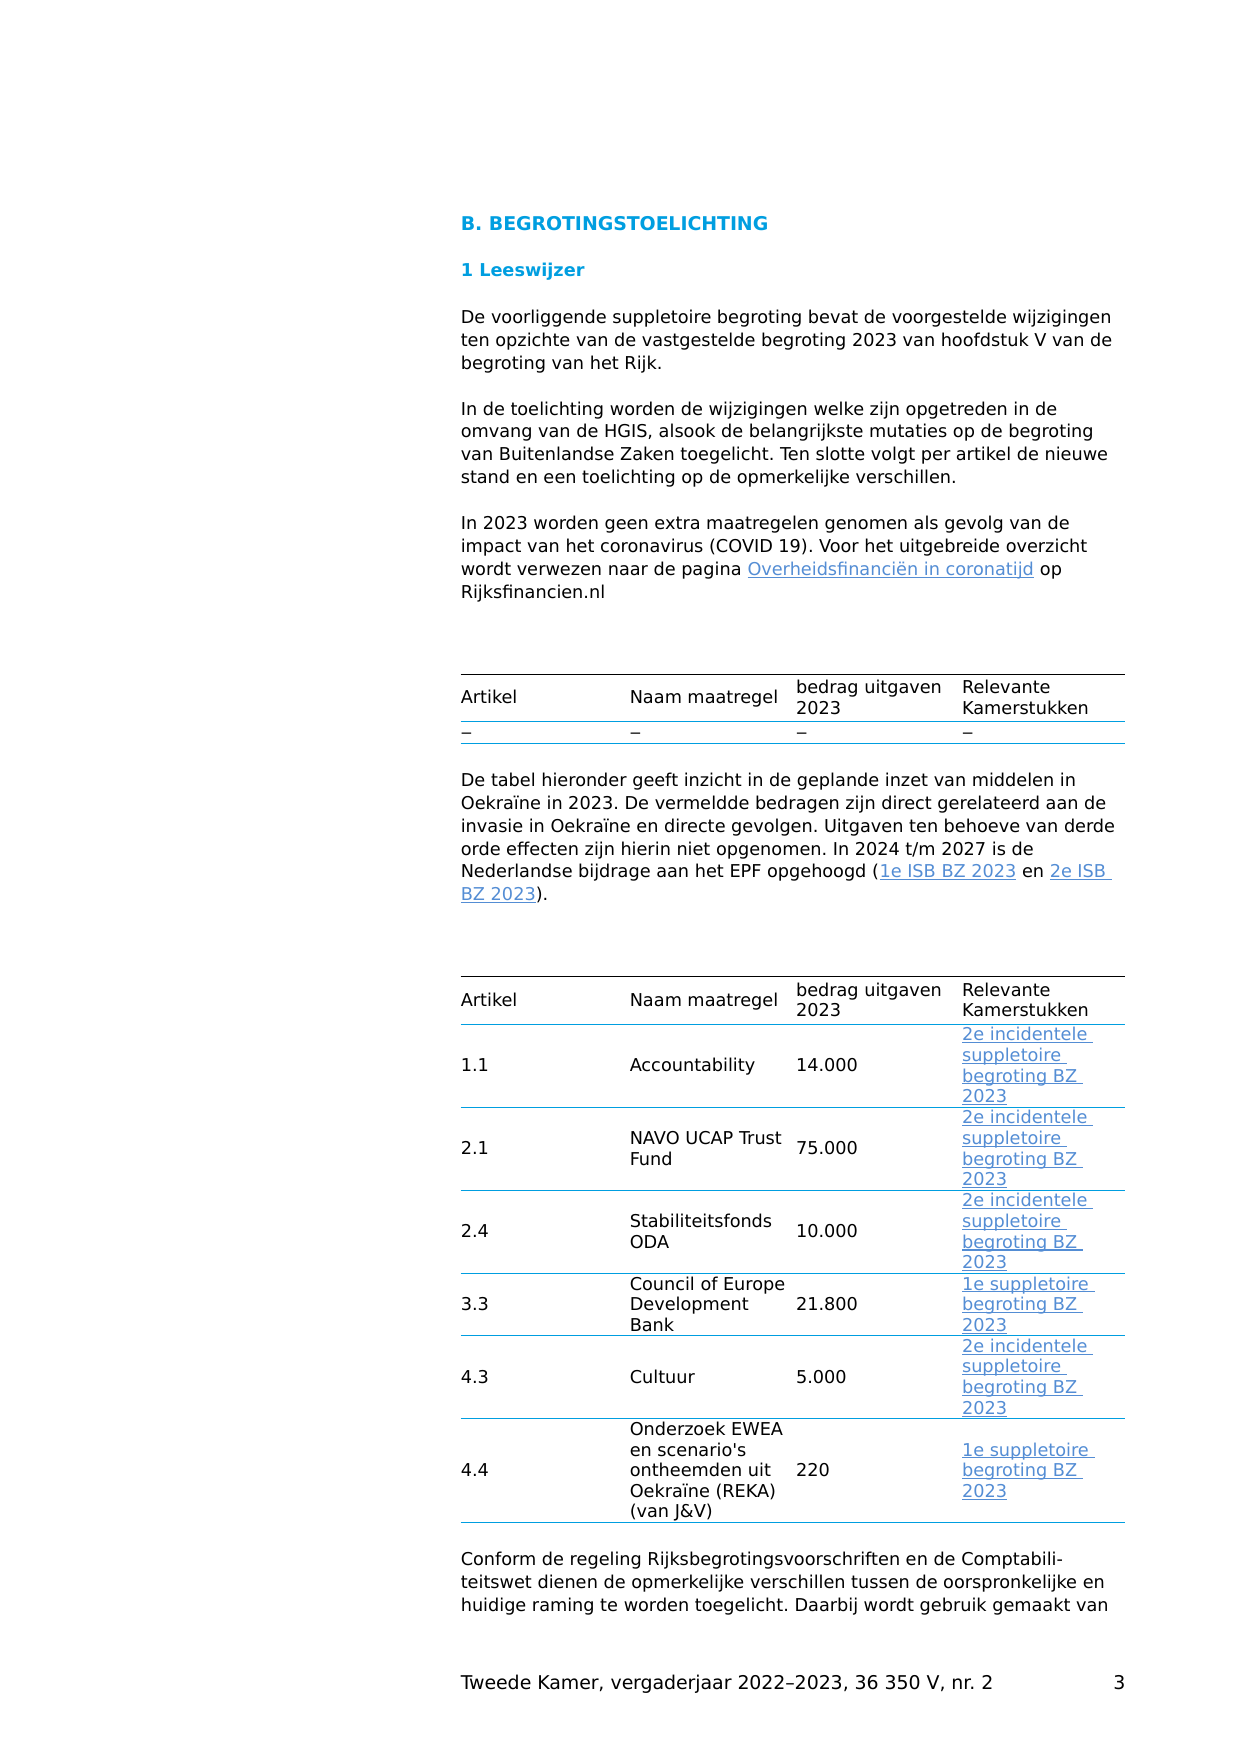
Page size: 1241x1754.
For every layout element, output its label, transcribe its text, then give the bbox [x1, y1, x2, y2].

table_cell ‒ [793, 722, 959, 742]
table_cell 2e incidentele suppletoire begroting BZ 2023 [959, 1191, 1125, 1273]
text In 2023 worden geen extra maatregelen genomen als gevolg van de impact van het coronavirus (COVID 19). Voor het uitgebreide overzicht wordt verwezen naar de pagina Overheidsfinanciën in coronatijd op Rijksfinancien.nl [461, 511, 1125, 603]
table_cell Cultuur [627, 1336, 793, 1418]
text De voorliggende suppletoire begroting bevat de voorgestelde wijzigingen ten opzichte van de vastgestelde begroting 2023 van hoofdstuk V van de begroting van het Rijk. [461, 305, 1125, 374]
table_cell NAVO UCAP Trust Fund [627, 1108, 793, 1190]
table_cell 2e incidentele suppletoire begroting BZ 2023 [959, 1108, 1125, 1190]
table_cell 3.3 [461, 1274, 627, 1335]
table_cell 10.000 [793, 1191, 959, 1273]
table_cell 1.1 [461, 1025, 627, 1107]
table_cell ‒ [461, 722, 627, 742]
table_cell Onderzoek EWEA en scenario's ontheemden uit Oekraïne (REKA) (van J&V) [627, 1419, 793, 1522]
text De tabel hieronder geeft inzicht in de geplande inzet van middelen in Oekraïne in 2023. De vermeldde bedragen zijn direct gerelateerd aan de invasie in Oekraïne en directe gevolgen. Uitgaven ten behoeve van derde orde effecten zijn hierin niet opgenomen. In 2024 t/m 2027 is de Nederlandse bijdrage aan het EPF opgehoogd (1e ISB BZ 2023 en 2e ISB BZ 2023). [461, 768, 1125, 905]
table_cell 14.000 [793, 1025, 959, 1107]
table_cell Accountability [627, 1025, 793, 1107]
table_header Tabel 2 Extracomptabel overzicht inzet Oekraïne middelen (bedragen x € 1.000) [461, 928, 1125, 976]
table_cell 4.4 [461, 1419, 627, 1522]
table_cell Naam maatregel [627, 977, 793, 1024]
table_cell Relevante Kamerstukken [959, 977, 1125, 1024]
table_cell Relevante Kamerstukken [959, 675, 1125, 721]
table_cell bedrag uitgaven 2023 [793, 977, 959, 1024]
table_cell 2.1 [461, 1108, 627, 1190]
table_cell 2e incidentele suppletoire begroting BZ 2023 [959, 1336, 1125, 1418]
title 1 Leeswijzer [461, 258, 1125, 281]
table_cell bedrag uitgaven 2023 [793, 675, 959, 721]
table_cell Naam maatregel [627, 675, 793, 721]
text In de toelichting worden de wijzigingen welke zijn opgetreden in de omvang van de HGIS, alsook de belangrijkste mutaties op de begroting van Buitenlandse Zaken toegelicht. Ten slotte volgt per artikel de nieuwe stand en een toelichting op de opmerkelijke verschillen. [461, 397, 1125, 488]
table_cell 2e incidentele suppletoire begroting BZ 2023 [959, 1025, 1125, 1107]
table_cell Artikel [461, 977, 627, 1024]
table_cell 4.3 [461, 1336, 627, 1418]
table_cell 75.000 [793, 1108, 959, 1190]
table_cell 2.4 [461, 1191, 627, 1273]
table_cell Council of Europe Development Bank [627, 1274, 793, 1335]
text Conform de regeling Rijksbegrotingsvoorschriften en de Comptabili-teitswet dienen de opmerkelijke verschillen tussen de oorspronkelijke en huidige raming te worden toegelicht. Daarbij wordt gebruik gemaakt van [461, 1547, 1125, 1616]
table_header Tabel 1 Extracomptabel overzicht inzet COVID-19 maatregelen (bedragen x € 1.000) [461, 626, 1125, 674]
table_cell Artikel [461, 675, 627, 721]
table_cell 1e suppletoire begroting BZ 2023 [959, 1419, 1125, 1522]
table_cell 5.000 [793, 1336, 959, 1418]
table_cell ‒ [627, 722, 793, 742]
title B. BEGROTINGSTOELICHTING [461, 213, 1125, 235]
table_cell 1e suppletoire begroting BZ 2023 [959, 1274, 1125, 1335]
table_cell 220 [793, 1419, 959, 1522]
table_cell 21.800 [793, 1274, 959, 1335]
table_cell Stabiliteitsfonds ODA [627, 1191, 793, 1273]
table_cell ‒ [959, 722, 1125, 742]
